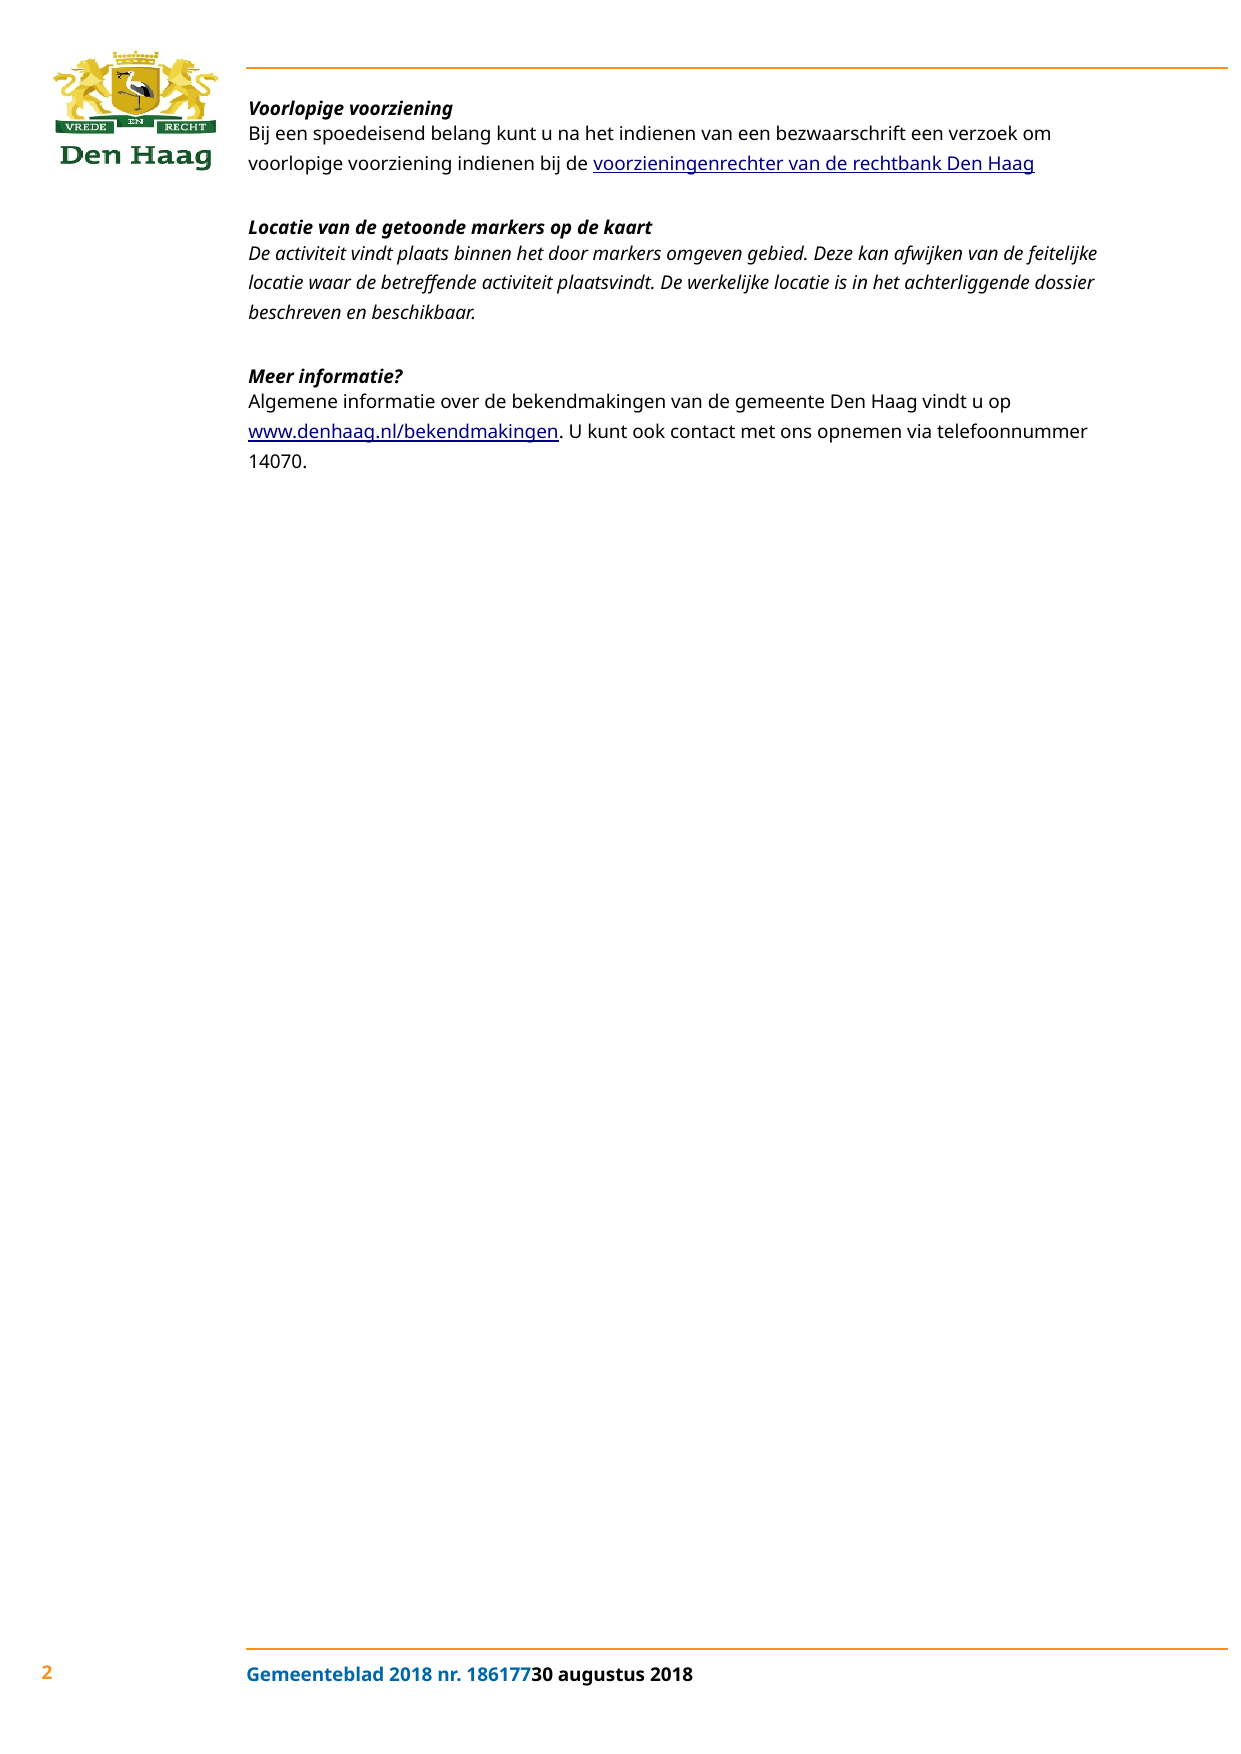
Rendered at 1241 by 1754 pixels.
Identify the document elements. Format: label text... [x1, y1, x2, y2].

picture [41, 47, 231, 172]
text Voorlopige voorziening [248, 95, 1152, 121]
text Bij een spoedeisend belang kunt u na het indienen van een bezwaarschrift een verzoek om voorlopige voorziening indienen bij de voorzieningenrechter van de rechtbank Den Haag [248, 121, 1152, 176]
text De activiteit vindt plaats binnen het door markers omgeven gebied. Deze kan afwijken van de feitelijke locatie waar de betreffende activiteit plaatsvindt. De werkelijke locatie is in het achterliggende dossier beschreven en beschikbaar. [248, 240, 1152, 325]
text Meer informatie? [248, 363, 1152, 389]
text Algemene informatie over de bekendmakingen van de gemeente Den Haag vindt u op www.denhaag.nl/bekendmakingen. U kunt ook contact met ons opnemen via telefoonnummer 14070. [248, 389, 1152, 473]
text Locatie van de getoonde markers op de kaart [248, 214, 1152, 240]
